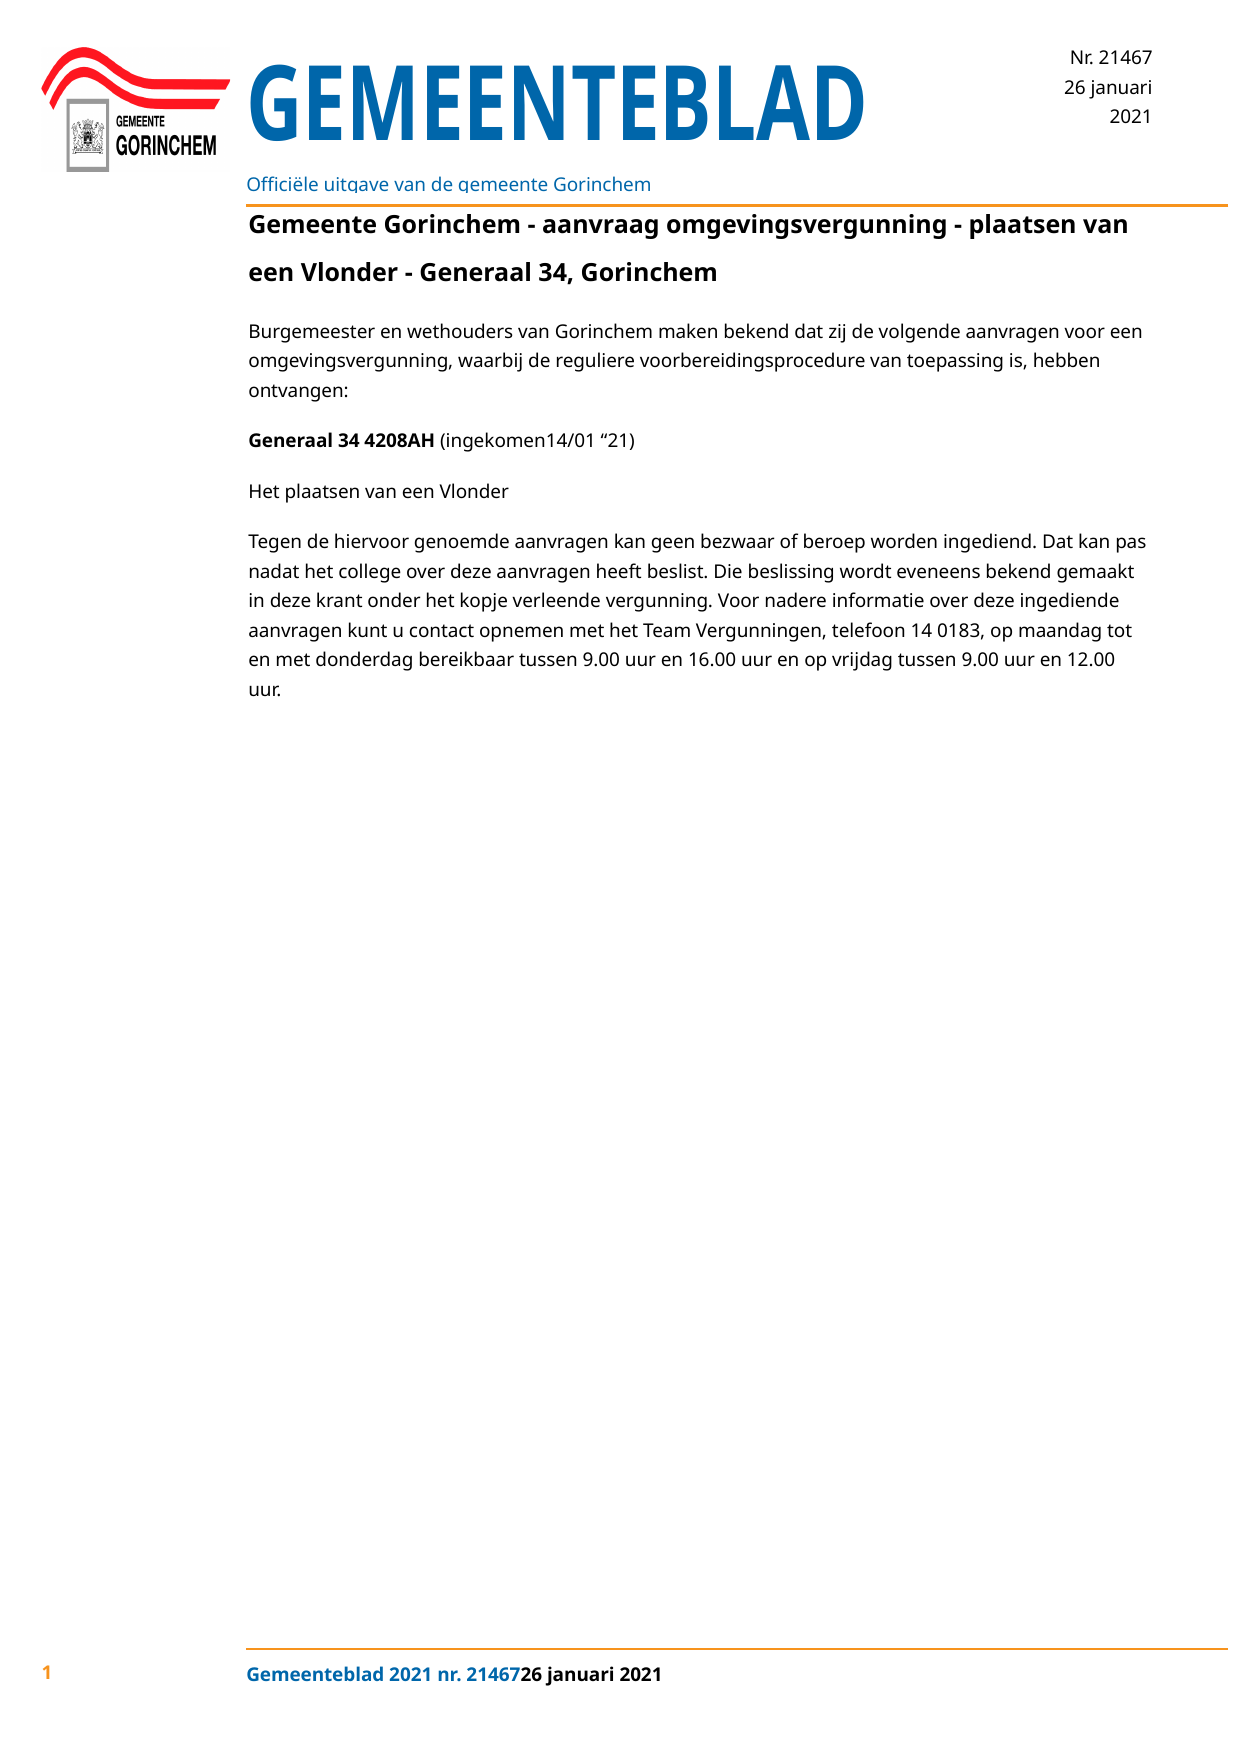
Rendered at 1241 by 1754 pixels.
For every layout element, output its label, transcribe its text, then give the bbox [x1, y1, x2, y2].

text Het plaatsen van een Vlonder [248, 478, 1152, 504]
text Burgemeester en wethouders van Gorinchem maken bekend dat zij de volgende aanvragen voor een omgevingsvergunning, waarbij de reguliere voorbereidingsprocedure van toepassing is, hebben ontvangen: [248, 318, 1152, 403]
text Tegen de hiervoor genoemde aanvragen kan geen bezwaar of beroep worden ingediend. Dat kan pas nadat het college over deze aanvragen heeft beslist. Die beslissing wordt eveneens bekend gemaakt in deze krant onder het kopje verleende vergunning. Voor nadere informatie over deze ingediende aanvragen kunt u contact opnemen met het Team Vergunningen, telefoon 14 0183, op maandag tot en met donderdag bereikbaar tussen 9.00 uur en 16.00 uur en op vrijdag tussen 9.00 uur en 12.00 uur. [248, 528, 1152, 702]
text Gemeente Gorinchem - aanvraag omgevingsvergunning - plaatsen van een Vlonder - Generaal 34, Gorinchem [248, 207, 1152, 288]
text Generaal 34 4208AH (ingekomen14/01 “21) [248, 427, 1152, 453]
picture [41, 47, 231, 172]
